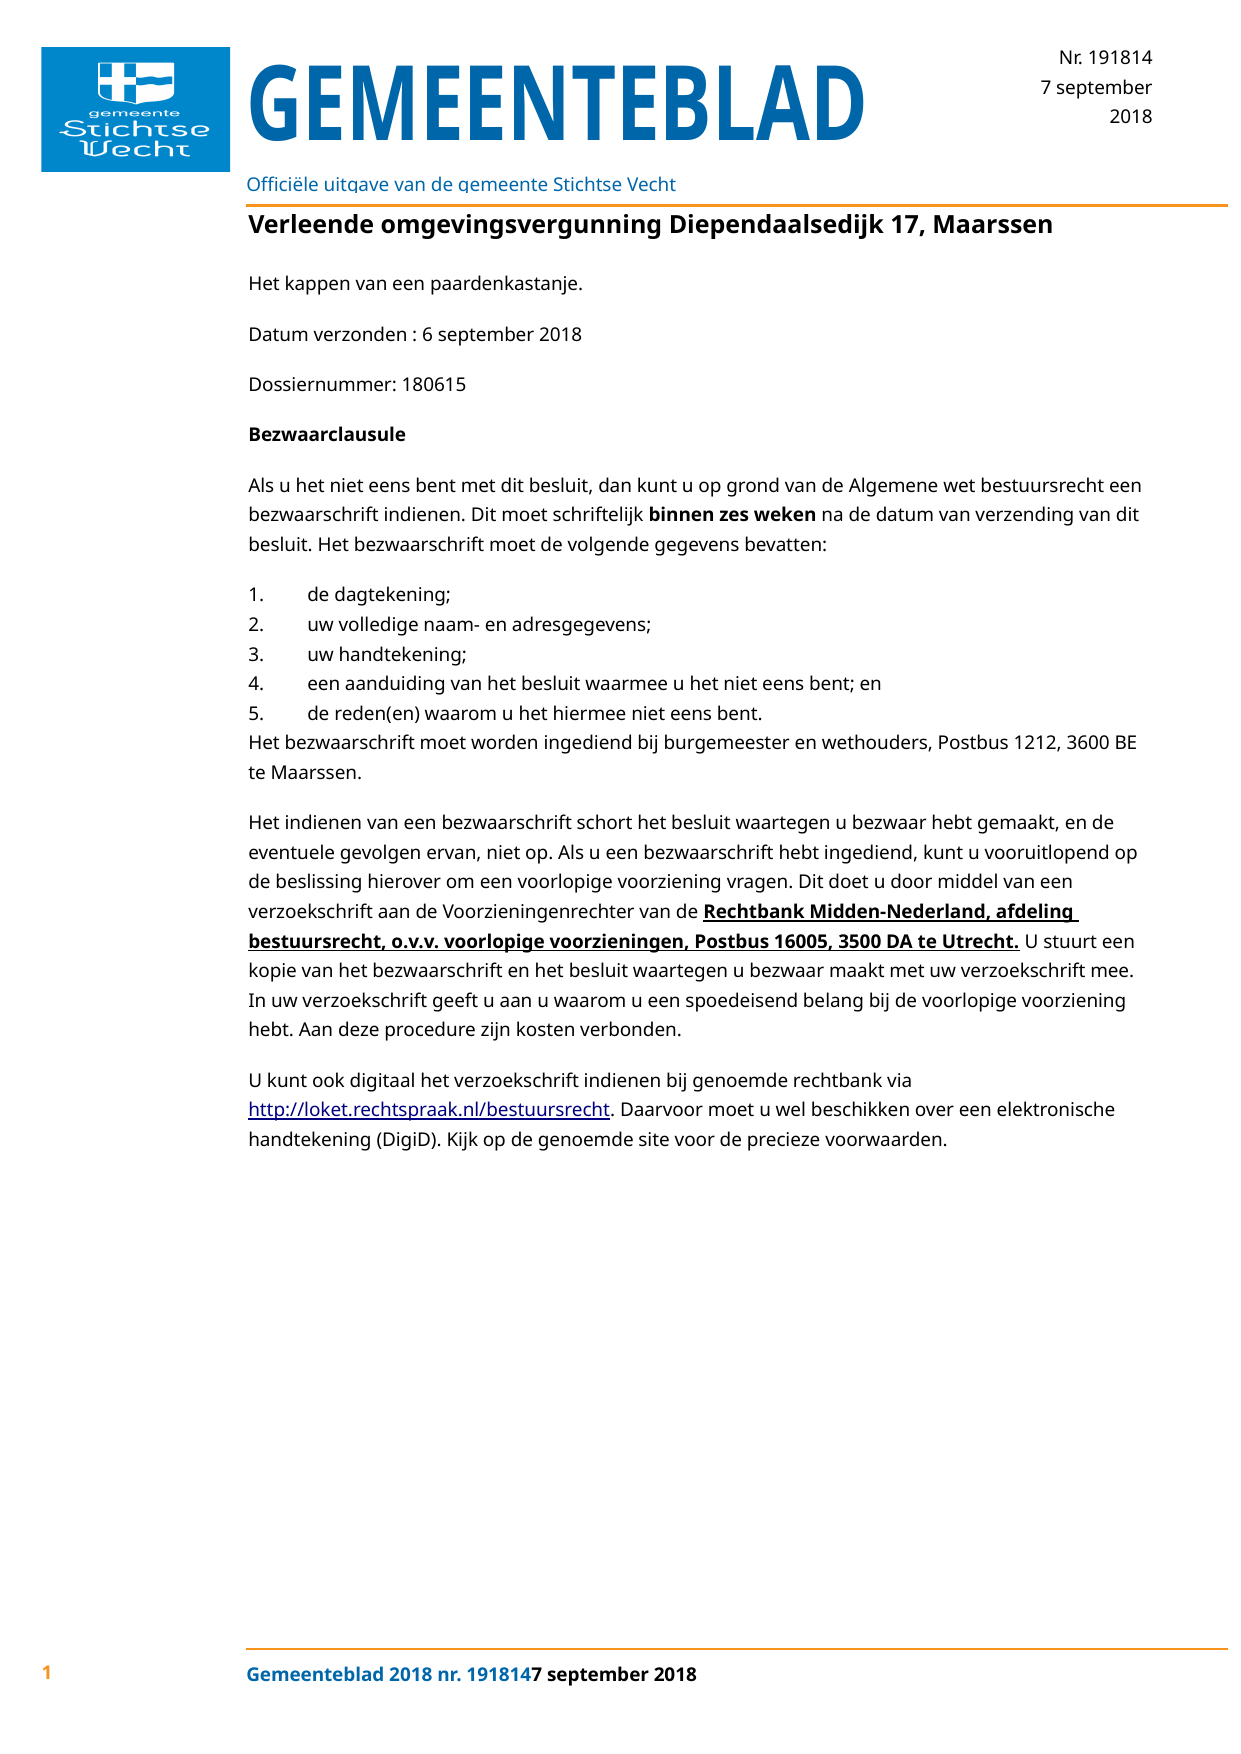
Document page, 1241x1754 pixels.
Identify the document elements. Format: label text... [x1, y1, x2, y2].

list uw volledige naam- en adresgegevens; [248, 611, 1152, 637]
text Het kappen van een paardenkastanje. [248, 270, 1152, 296]
text Het indienen van een bezwaarschrift schort het besluit waartegen u bezwaar hebt gemaakt, en de eventuele gevolgen ervan, niet op. Als u een bezwaarschrift hebt ingediend, kunt u vooruitlopend op de beslissing hierover om een voorlopige voorziening vragen. Dit doet u door middel van een verzoekschrift aan de Voorzieningenrechter van de Rechtbank Midden-Nederland, afdeling bestuursrecht, o.v.v. voorlopige voorzieningen, Postbus 16005, 3500 DA te Utrecht. U stuurt een kopie van het bezwaarschrift en het besluit waartegen u bezwaar maakt met uw verzoekschrift mee. In uw verzoekschrift geeft u aan u waarom u een spoedeisend belang bij de voorlopige voorziening hebt. Aan deze procedure zijn kosten verbonden. [248, 809, 1152, 1042]
picture [137, 63, 174, 103]
text Datum verzonden : 6 september 2018 [248, 321, 1152, 346]
text Het bezwaarschrift moet worden ingediend bij burgemeester en wethouders, Postbus 1212, 3600 BE te Maarssen. [248, 729, 1152, 785]
list uw handtekening; [248, 641, 1152, 666]
text U kunt ook digitaal het verzoekschrift indienen bij genoemde rechtbank via http://loket.rechtspraak.nl/bestuursrecht. Daarvoor moet u wel beschikken over een elektronische handtekening (DigiD). Kijk op de genoemde site voor de precieze voorwaarden. [248, 1067, 1152, 1152]
text Bezwaarclausule [248, 422, 1152, 447]
text Verleende omgevingsvergunning Diependaalsedijk 17, Maarssen [248, 207, 1152, 241]
list de dagtekening; [248, 582, 1152, 607]
list de reden(en) waarom u het hiermee niet eens bent. [248, 700, 1152, 726]
text Als u het niet eens bent met dit besluit, dan kunt u op grond van de Algemene wet bestuursrecht een bezwaarschrift indienen. Dit moet schriftelijk binnen zes weken na de datum van verzending van dit besluit. Het bezwaarschrift moet de volgende gegevens bevatten: [248, 472, 1152, 557]
picture [99, 63, 135, 101]
text Dossiernummer: 180615 [248, 371, 1152, 397]
list een aanduiding van het besluit waarmee u het niet eens bent; en [248, 670, 1152, 696]
